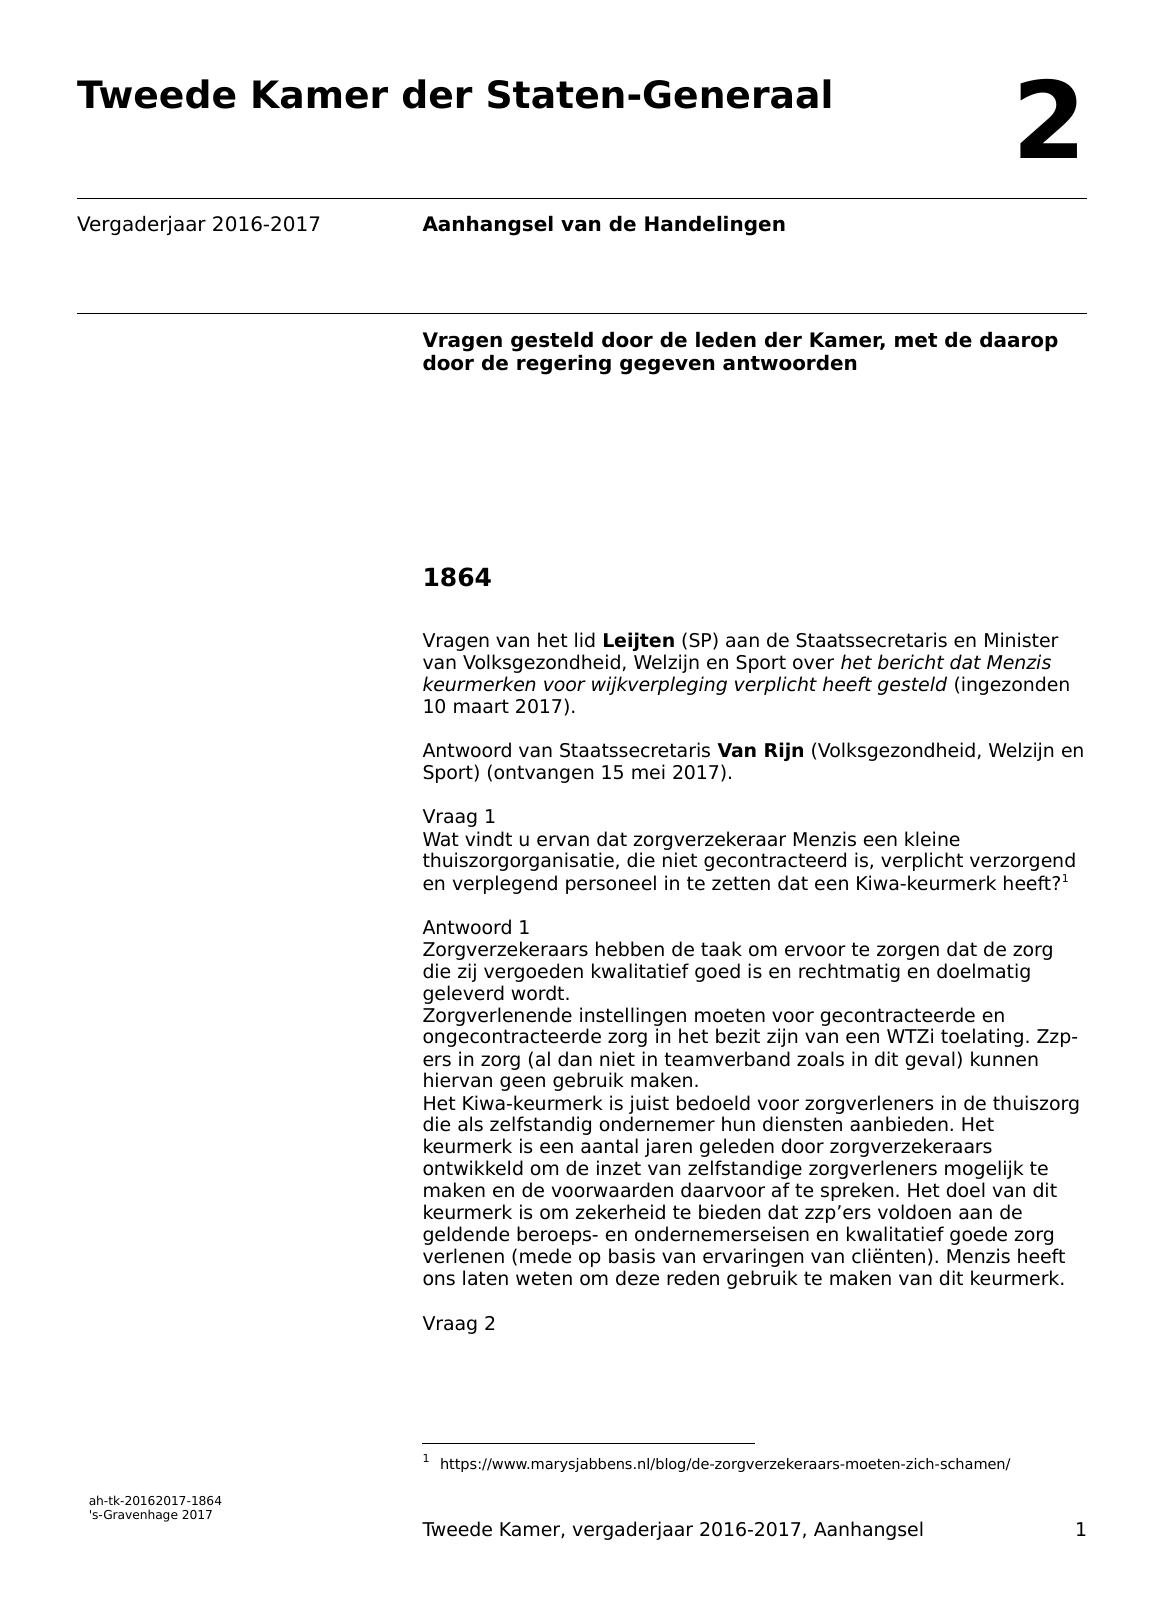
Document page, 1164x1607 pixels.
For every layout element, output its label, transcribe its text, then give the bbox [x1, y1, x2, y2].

text ah-tk-20162017-1864 [88, 1494, 323, 1508]
text Vraag 1 [422, 806, 1087, 828]
text Vraag 2 [422, 1312, 1087, 1334]
text Het Kiwa-keurmerk is juist bedoeld voor zorgverleners in de thuiszorg die als zelfstandig ondernemer hun diensten aanbieden. Het keurmerk is een aantal jaren geleden door zorgverzekeraars ontwikkeld om de inzet van zelfstandige zorgverleners mogelijk te maken en de voorwaarden daarvoor af te spreken. Het doel van dit keurmerk is om zekerheid te bieden dat zzp’ers voldoen aan de geldende beroeps- en ondernemerseisen en kwalitatief goede zorg verlenen (mede op basis van ervaringen van cliënten). Menzis heeft ons laten weten om deze reden gebruik te maken van dit keurmerk. [422, 1092, 1087, 1290]
table_cell Vragen gesteld door de leden der Kamer, met de daarop door de regering gegeven antwoorden [422, 314, 1087, 375]
text https://www.marysjabbens.nl/blog/de-zorgverzekeraars-moeten-zich-schamen/ [422, 1452, 1087, 1474]
table_cell [77, 314, 422, 375]
text Zorgverzekeraars hebben de taak om ervoor te zorgen dat de zorg die zij vergoeden kwalitatief goed is en rechtmatig en doelmatig geleverd wordt. [422, 938, 1087, 1004]
text 1864 [422, 563, 1087, 592]
table_header Tweede Kamer der Staten-Generaal [77, 59, 886, 198]
text 's-Gravenhage 2017 [88, 1508, 323, 1522]
table_header 2 [886, 59, 1087, 198]
text Vragen van het lid Leijten (SP) aan de Staatssecretaris en Minister van Volksgezondheid, Welzijn en Sport over het bericht dat Menzis keurmerken voor wijkverpleging verplicht heeft gesteld (ingezonden 10 maart 2017). [422, 630, 1087, 718]
text Antwoord 1 [422, 917, 1087, 938]
text Antwoord van Staatssecretaris Van Rijn (Volksgezondheid, Welzijn en Sport) (ontvangen 15 mei 2017). [422, 740, 1087, 784]
text Zorgverlenende instellingen moeten voor gecontracteerde en ongecontracteerde zorg in het bezit zijn van een WTZi toelating. Zzp-ers in zorg (al dan niet in teamverband zoals in dit geval) kunnen hiervan geen gebruik maken. [422, 1004, 1087, 1092]
table_cell Aanhangsel van de Handelingen [422, 199, 1087, 313]
text Wat vindt u ervan dat zorgverzekeraar Menzis een kleine thuiszorgorganisatie, die niet gecontracteerd is, verplicht verzorgend en verplegend personeel in te zetten dat een Kiwa-keurmerk heeft? [422, 828, 1087, 894]
table_cell Vergaderjaar 2016-2017 [77, 199, 422, 313]
